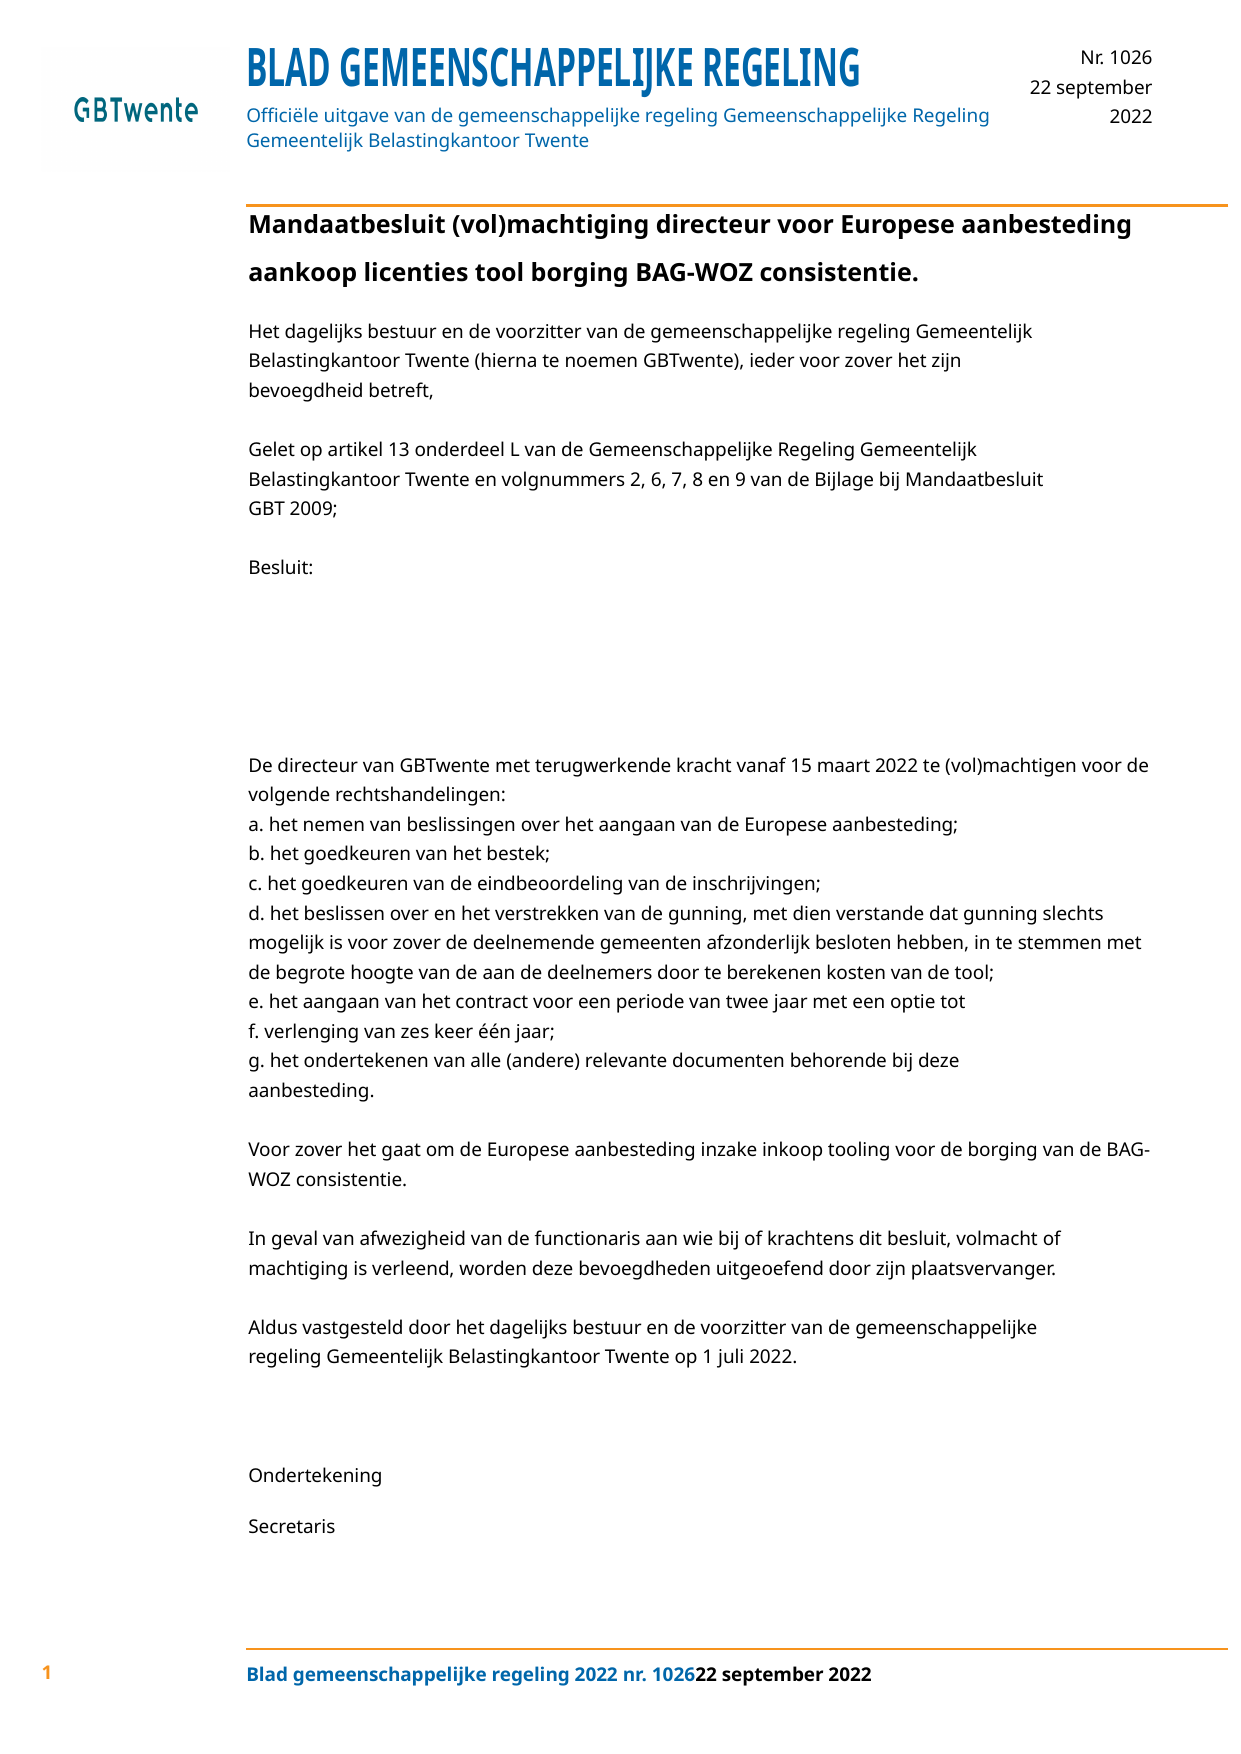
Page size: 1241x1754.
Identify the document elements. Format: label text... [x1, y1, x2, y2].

text machtiging is verleend, worden deze bevoegdheden uitgeoefend door zijn plaatsvervanger. [248, 1255, 1152, 1280]
text Mandaatbesluit (vol)machtiging directeur voor Europese aanbesteding aankoop licenties tool borging BAG-WOZ consistentie. [248, 207, 1152, 288]
text Belastingkantoor Twente (hierna te noemen GBTwente), ieder voor zover het zijn [248, 347, 1152, 373]
text Aldus vastgesteld door het dagelijks bestuur en de voorzitter van de gemeenschappelijke [248, 1314, 1152, 1339]
text b. het goedkeuren van het bestek; [248, 841, 1152, 866]
text Belastingkantoor Twente en volgnummers 2, 6, 7, 8 en 9 van de Bijlage bij Mandaatbesluit [248, 466, 1152, 492]
text In geval van afwezigheid van de functionaris aan wie bij of krachtens dit besluit, volmacht of [248, 1225, 1152, 1251]
text GBT 2009; [248, 495, 1152, 521]
text aanbesteding. [248, 1077, 1152, 1103]
text Besluit: [248, 554, 1152, 580]
text g. het ondertekenen van alle (andere) relevante documenten behorende bij deze [248, 1048, 1152, 1073]
text e. het aangaan van het contract voor een periode van twee jaar met een optie tot [248, 988, 1152, 1014]
text Gelet op artikel 13 onderdeel L van de Gemeenschappelijke Regeling Gemeentelijk [248, 436, 1152, 462]
text f. verlenging van zes keer één jaar; [248, 1018, 1152, 1044]
text d. het beslissen over en het verstrekken van de gunning, met dien verstande dat gunning slechts mogelijk is voor zover de deelnemende gemeenten afzonderlijk besloten hebben, in te stemmen met de begrote hoogte van de aan de deelnemers door te berekenen kosten van de tool; [248, 900, 1152, 984]
text bevoegdheid betreft, [248, 377, 1152, 403]
text Ondertekening [248, 1462, 1152, 1487]
text a. het nemen van beslissingen over het aangaan van de Europese aanbesteding; [248, 811, 1152, 837]
text Secretaris [248, 1513, 1152, 1539]
text regeling Gemeentelijk Belastingkantoor Twente op 1 juli 2022. [248, 1343, 1152, 1369]
text c. het goedkeuren van de eindbeoordeling van de inschrijvingen; [248, 870, 1152, 896]
text Voor zover het gaat om de Europese aanbesteding inzake inkoop tooling voor de borging van de BAG-WOZ consistentie. [248, 1136, 1152, 1192]
picture [41, 47, 231, 172]
text Het dagelijks bestuur en de voorzitter van de gemeenschappelijke regeling Gemeentelijk [248, 318, 1152, 344]
text De directeur van GBTwente met terugwerkende kracht vanaf 15 maart 2022 te (vol)machtigen voor de volgende rechtshandelingen: [248, 752, 1152, 807]
